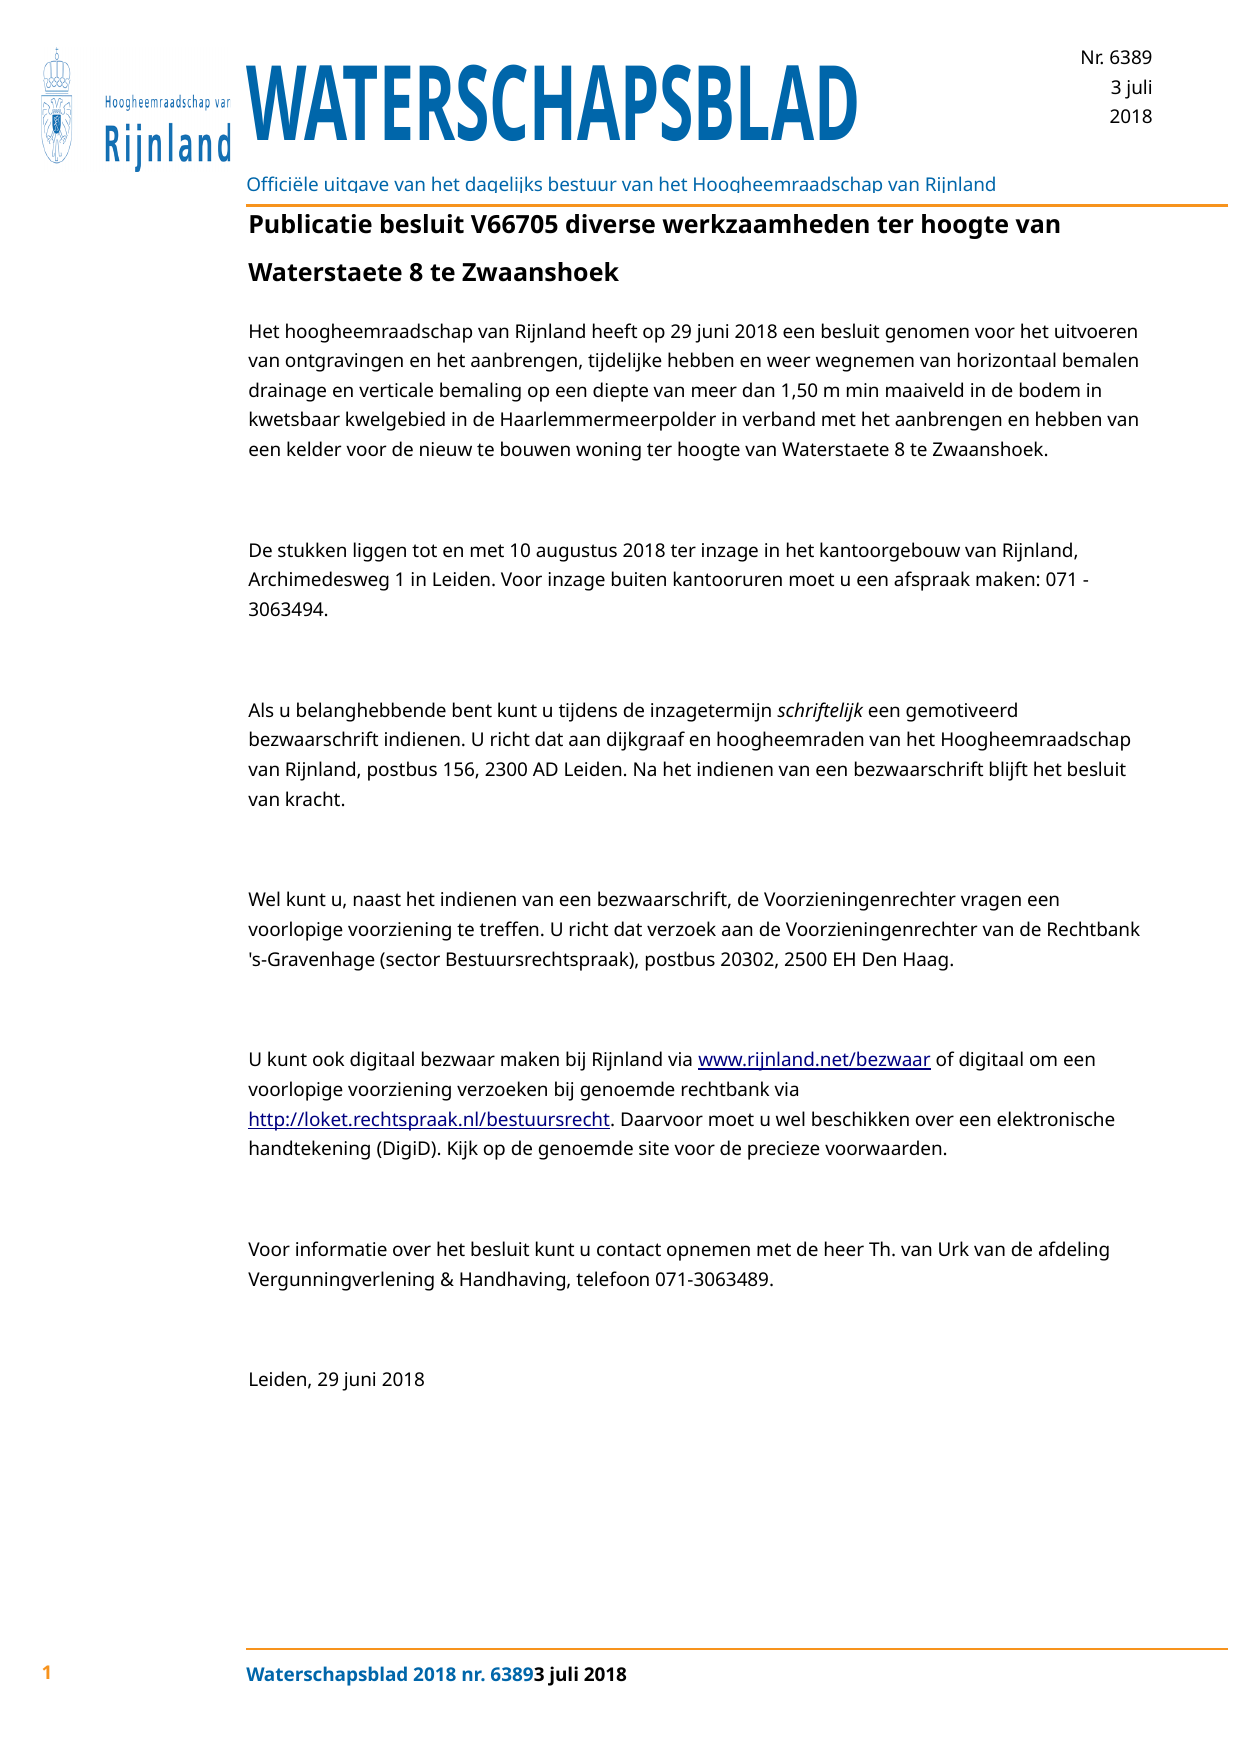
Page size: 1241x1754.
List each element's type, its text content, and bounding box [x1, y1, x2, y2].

text Wel kunt u, naast het indienen van een bezwaarschrift, de Voorzieningenrechter vragen een voorlopige voorziening te treffen. U richt dat verzoek aan de Voorzieningenrechter van de Rechtbank 's-Gravenhage (sector Bestuursrechtspraak), postbus 20302, 2500 EH Den Haag. [248, 887, 1152, 972]
text Het hoogheemraadschap van Rijnland heeft op 29 juni 2018 een besluit genomen voor het uitvoeren van ontgravingen en het aanbrengen, tijdelijke hebben en weer wegnemen van horizontaal bemalen drainage en verticale bemaling op een diepte van meer dan 1,50 m min maaiveld in de bodem in kwetsbaar kwelgebied in de Haarlemmermeerpolder in verband met het aanbrengen en hebben van een kelder voor de nieuw te bouwen woning ter hoogte van Waterstaete 8 te Zwaanshoek. [248, 318, 1152, 462]
text Leiden, 29 juni 2018 [248, 1367, 1152, 1392]
text Als u belanghebbende bent kunt u tijdens de inzagetermijn schriftelijk een gemotiveerd bezwaarschrift indienen. U richt dat aan dijkgraaf en hoogheemraden van het Hoogheemraadschap van Rijnland, postbus 156, 2300 AD Leiden. Na het indienen van een bezwaarschrift blijft het besluit van kracht. [248, 697, 1152, 812]
text De stukken liggen tot en met 10 augustus 2018 ter inzage in het kantoorgebouw van Rijnland, Archimedesweg 1 in Leiden. Voor inzage buiten kantooruren moet u een afspraak maken: 071 - 3063494. [248, 537, 1152, 622]
picture [41, 47, 231, 172]
text Publicatie besluit V66705 diverse werkzaamheden ter hoogte van Waterstaete 8 te Zwaanshoek [248, 207, 1152, 288]
text Voor informatie over het besluit kunt u contact opnemen met de heer Th. van Urk van de afdeling Vergunningverlening & Handhaving, telefoon 071-3063489. [248, 1236, 1152, 1292]
text U kunt ook digitaal bezwaar maken bij Rijnland via www.rijnland.net/bezwaar of digitaal om een voorlopige voorziening verzoeken bij genoemde rechtbank via http://loket.rechtspraak.nl/bestuursrecht. Daarvoor moet u wel beschikken over een elektronische handtekening (DigiD). Kijk op de genoemde site voor de precieze voorwaarden. [248, 1047, 1152, 1161]
